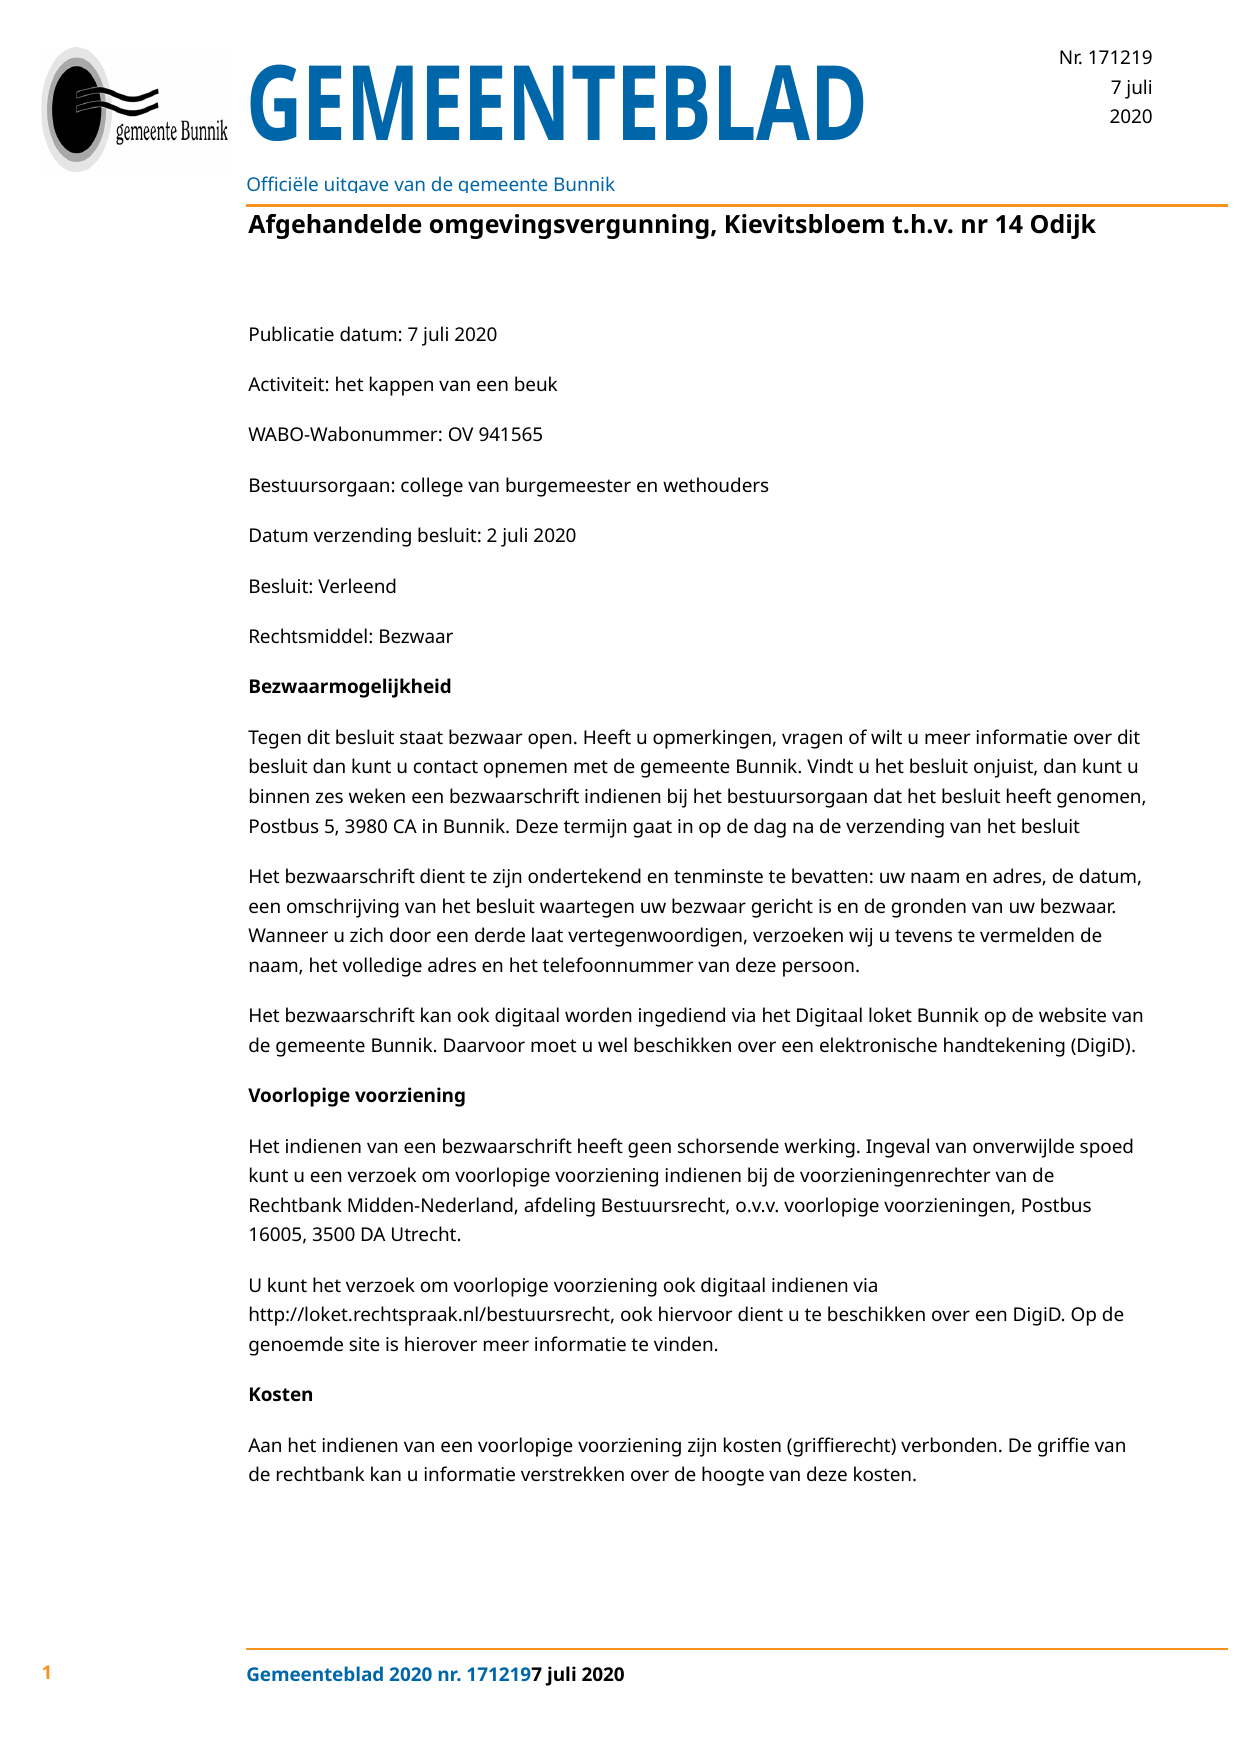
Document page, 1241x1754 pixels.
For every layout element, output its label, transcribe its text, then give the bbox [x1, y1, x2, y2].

text Publicatie datum: 7 juli 2020 [248, 321, 1152, 346]
text Het bezwaarschrift dient te zijn ondertekend en tenminste te bevatten: uw naam en adres, de datum, een omschrijving van het besluit waartegen uw bezwaar gericht is en de gronden van uw bezwaar. Wanneer u zich door een derde laat vertegenwoordigen, verzoeken wij u tevens te vermelden de naam, het volledige adres en het telefoonnummer van deze persoon. [248, 863, 1152, 978]
text WABO-Wabonummer: OV 941565 [248, 422, 1152, 447]
text Tegen dit besluit staat bezwaar open. Heeft u opmerkingen, vragen of wilt u meer informatie over dit besluit dan kunt u contact opnemen met de gemeente Bunnik. Vindt u het besluit onjuist, dan kunt u binnen zes weken een bezwaarschrift indienen bij het bestuursorgaan dat het besluit heeft genomen, Postbus 5, 3980 CA in Bunnik. Deze termijn gaat in op de dag na de verzending van het besluit [248, 724, 1152, 838]
text Het bezwaarschrift kan ook digitaal worden ingediend via het Digitaal loket Bunnik op de website van de gemeente Bunnik. Daarvoor moet u wel beschikken over een elektronische handtekening (DigiD). [248, 1002, 1152, 1058]
text Bestuursorgaan: college van burgemeester en wethouders [248, 472, 1152, 498]
text Datum verzending besluit: 2 juli 2020 [248, 522, 1152, 548]
text Bezwaarmogelijkheid [248, 674, 1152, 699]
text Aan het indienen van een voorlopige voorziening zijn kosten (griffierecht) verbonden. De griffie van de rechtbank kan u informatie verstrekken over de hoogte van deze kosten. [248, 1432, 1152, 1487]
text Besluit: Verleend [248, 573, 1152, 598]
text U kunt het verzoek om voorlopige voorziening ook digitaal indienen via http://loket.rechtspraak.nl/bestuursrecht, ook hiervoor dient u te beschikken over een DigiD. Op de genoemde site is hierover meer informatie te vinden. [248, 1272, 1152, 1357]
text Rechtsmiddel: Bezwaar [248, 623, 1152, 649]
text Activiteit: het kappen van een beuk [248, 371, 1152, 397]
text Afgehandelde omgevingsvergunning, Kievitsbloem t.h.v. nr 14 Odijk [248, 207, 1152, 241]
text Voorlopige voorziening [248, 1082, 1152, 1108]
text Het indienen van een bezwaarschrift heeft geen schorsende werking. Ingeval van onverwijlde spoed kunt u een verzoek om voorlopige voorziening indienen bij de voorzieningenrechter van de Rechtbank Midden-Nederland, afdeling Bestuursrecht, o.v.v. voorlopige voorzieningen, Postbus 16005, 3500 DA Utrecht. [248, 1133, 1152, 1247]
text Kosten [248, 1382, 1152, 1407]
picture [41, 47, 231, 172]
